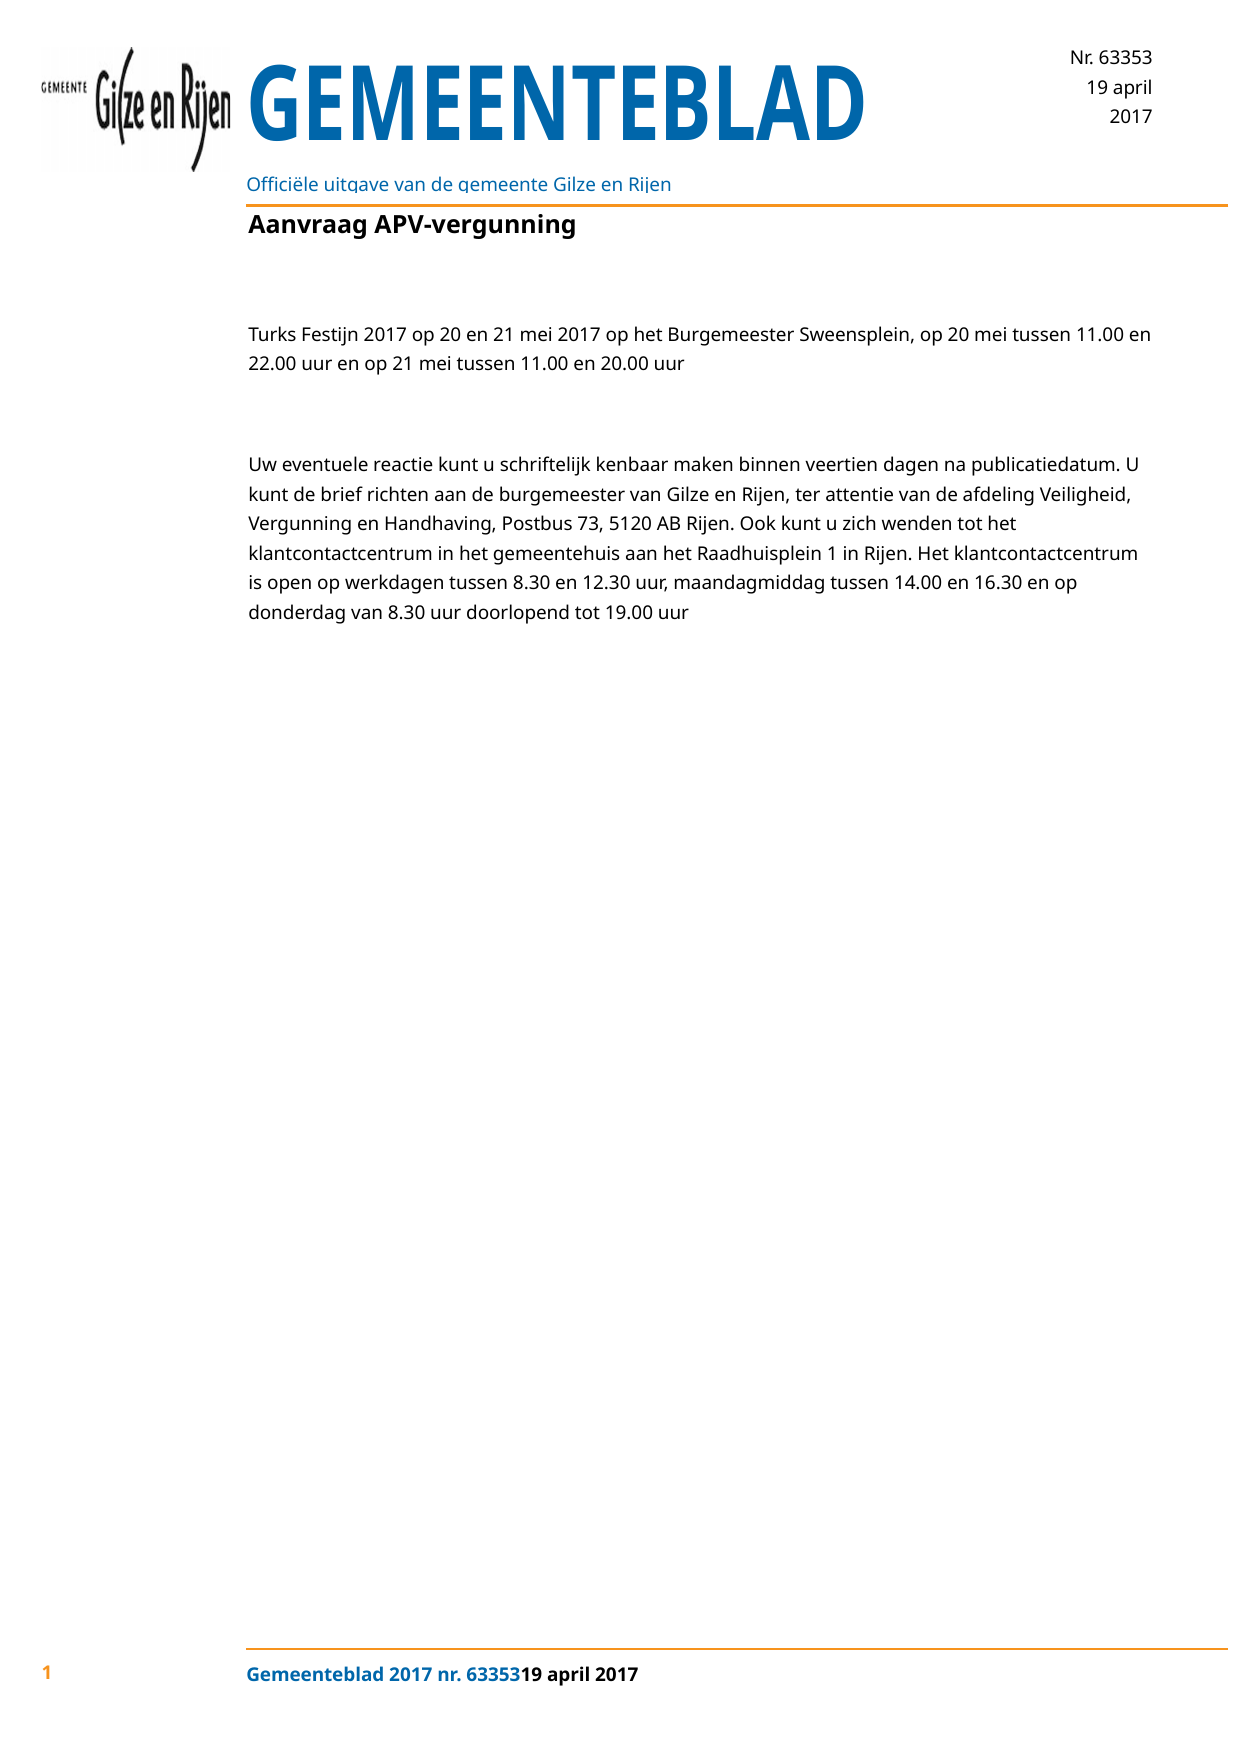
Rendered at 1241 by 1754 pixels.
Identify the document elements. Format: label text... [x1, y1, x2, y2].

text Aanvraag APV-vergunning [248, 207, 1152, 241]
text Uw eventuele reactie kunt u schriftelijk kenbaar maken binnen veertien dagen na publicatiedatum. U kunt de brief richten aan de burgemeester van Gilze en Rijen, ter attentie van de afdeling Veiligheid, Vergunning en Handhaving, Postbus 73, 5120 AB Rijen. Ook kunt u zich wenden tot het klantcontactcentrum in het gemeentehuis aan het Raadhuisplein 1 in Rijen. Het klantcontactcentrum is open op werkdagen tussen 8.30 en 12.30 uur, maandagmiddag tussen 14.00 en 16.30 en op donderdag van 8.30 uur doorlopend tot 19.00 uur [248, 451, 1152, 625]
picture [41, 47, 231, 172]
text Turks Festijn 2017 op 20 en 21 mei 2017 op het Burgemeester Sweensplein, op 20 mei tussen 11.00 en 22.00 uur en op 21 mei tussen 11.00 en 20.00 uur [248, 321, 1152, 376]
